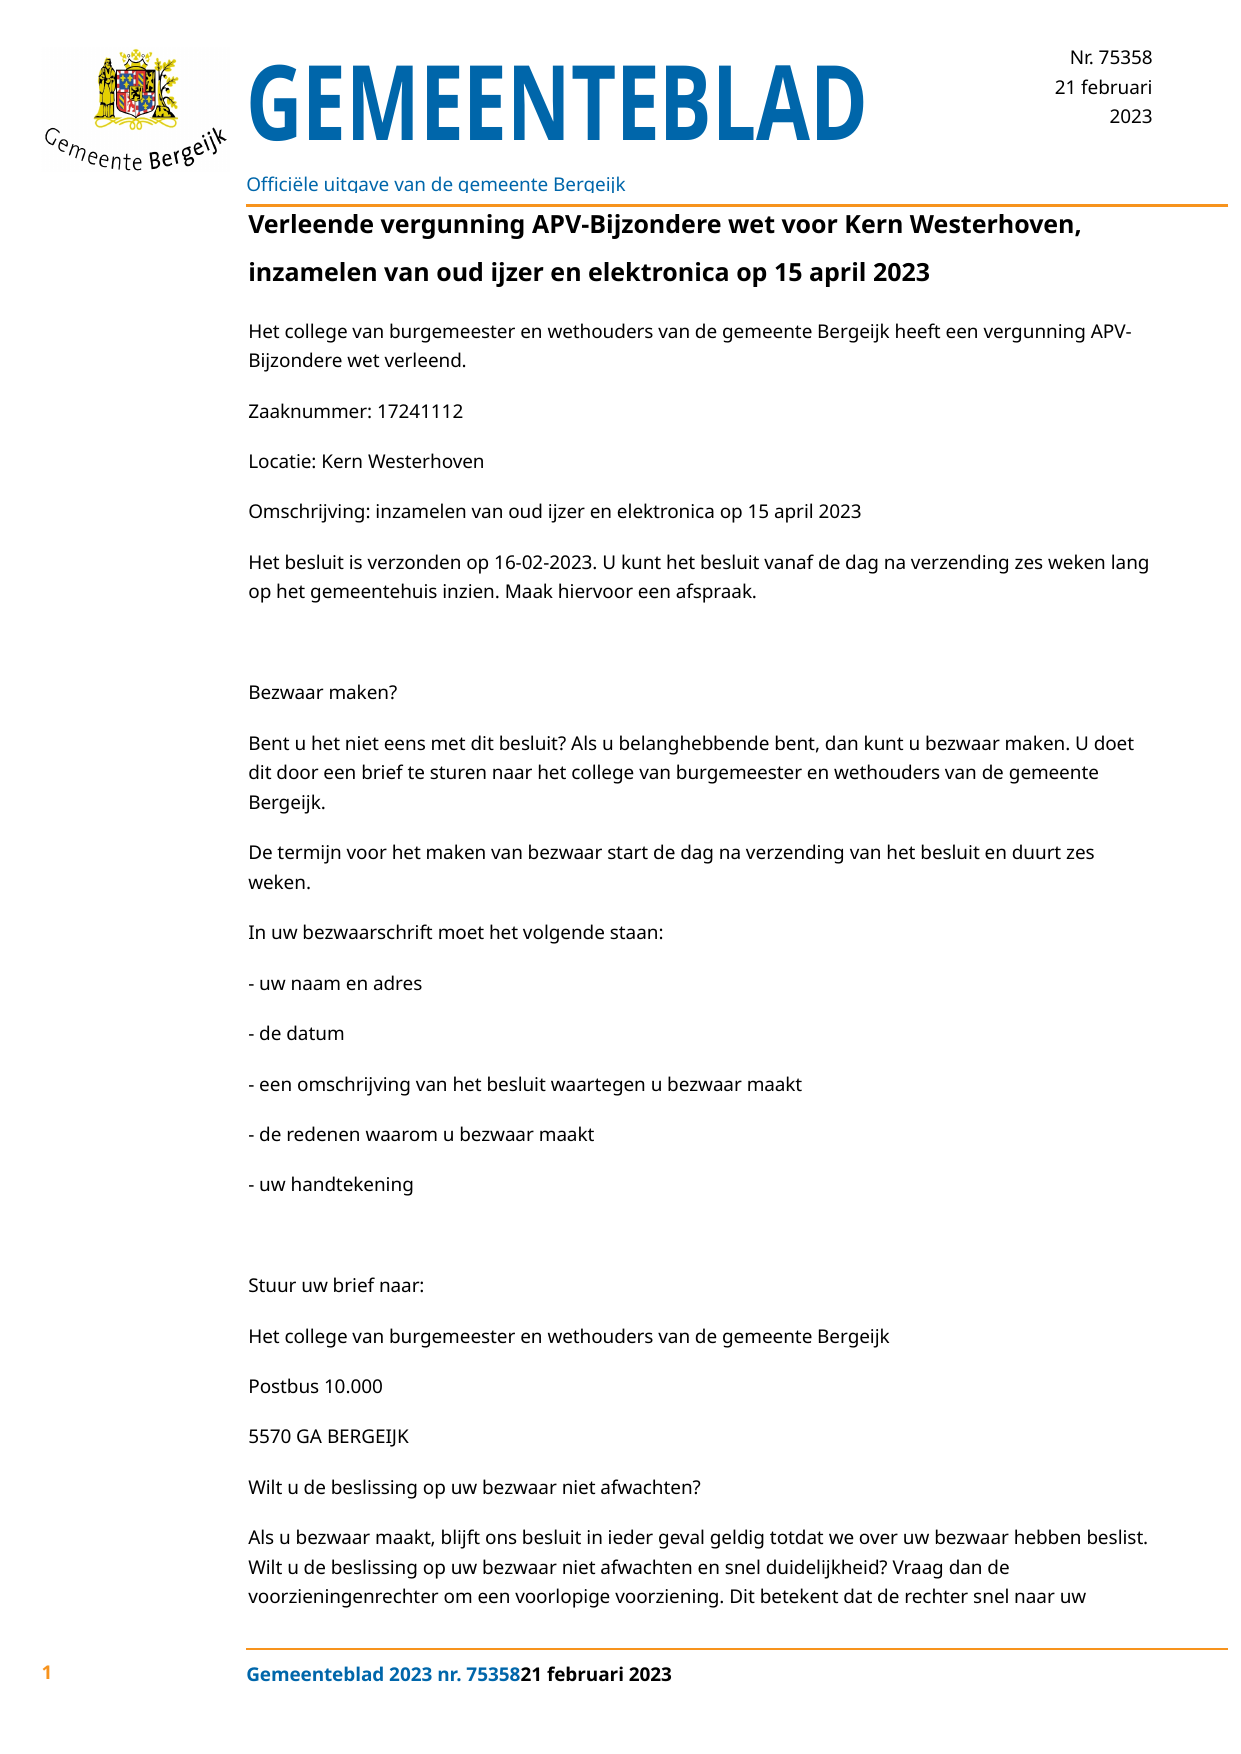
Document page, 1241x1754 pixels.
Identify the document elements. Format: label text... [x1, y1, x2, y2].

text De termijn voor het maken van bezwaar start de dag na verzending van het besluit en duurt zes weken. [248, 839, 1152, 895]
text Als u bezwaar maakt, blijft ons besluit in ieder geval geldig totdat we over uw bezwaar hebben beslist. Wilt u de beslissing op uw bezwaar niet afwachten en snel duidelijkheid? Vraag dan de voorzieningenrechter om een voorlopige voorziening. Dit betekent dat de rechter snel naar uw [248, 1524, 1152, 1609]
text Bezwaar maken? [248, 679, 1152, 705]
text In uw bezwaarschrift moet het volgende staan: [248, 919, 1152, 945]
text - de datum [248, 1020, 1152, 1046]
text 5570 GA BERGEIJK [248, 1424, 1152, 1449]
text - een omschrijving van het besluit waartegen u bezwaar maakt [248, 1071, 1152, 1097]
text Wilt u de beslissing op uw bezwaar niet afwachten? [248, 1474, 1152, 1500]
picture [41, 47, 231, 172]
text Omschrijving: inzamelen van oud ijzer en elektronica op 15 april 2023 [248, 499, 1152, 524]
text - de redenen waarom u bezwaar maakt [248, 1121, 1152, 1147]
text Postbus 10.000 [248, 1373, 1152, 1399]
text - uw naam en adres [248, 970, 1152, 996]
text Verleende vergunning APV-Bijzondere wet voor Kern Westerhoven, inzamelen van oud ijzer en elektronica op 15 april 2023 [248, 207, 1152, 288]
text Bent u het niet eens met dit besluit? Als u belanghebbende bent, dan kunt u bezwaar maken. U doet dit door een brief te sturen naar het college van burgemeester en wethouders van de gemeente Bergeijk. [248, 730, 1152, 815]
text Locatie: Kern Westerhoven [248, 448, 1152, 474]
text Stuur uw brief naar: [248, 1272, 1152, 1298]
text Zaaknummer: 17241112 [248, 398, 1152, 424]
text Het college van burgemeester en wethouders van de gemeente Bergeijk heeft een vergunning APV-Bijzondere wet verleend. [248, 318, 1152, 373]
text Het college van burgemeester en wethouders van de gemeente Bergeijk [248, 1323, 1152, 1349]
text - uw handtekening [248, 1172, 1152, 1197]
text Het besluit is verzonden op 16-02-2023. U kunt het besluit vanaf de dag na verzending zes weken lang op het gemeentehuis inzien. Maak hiervoor een afspraak. [248, 549, 1152, 604]
